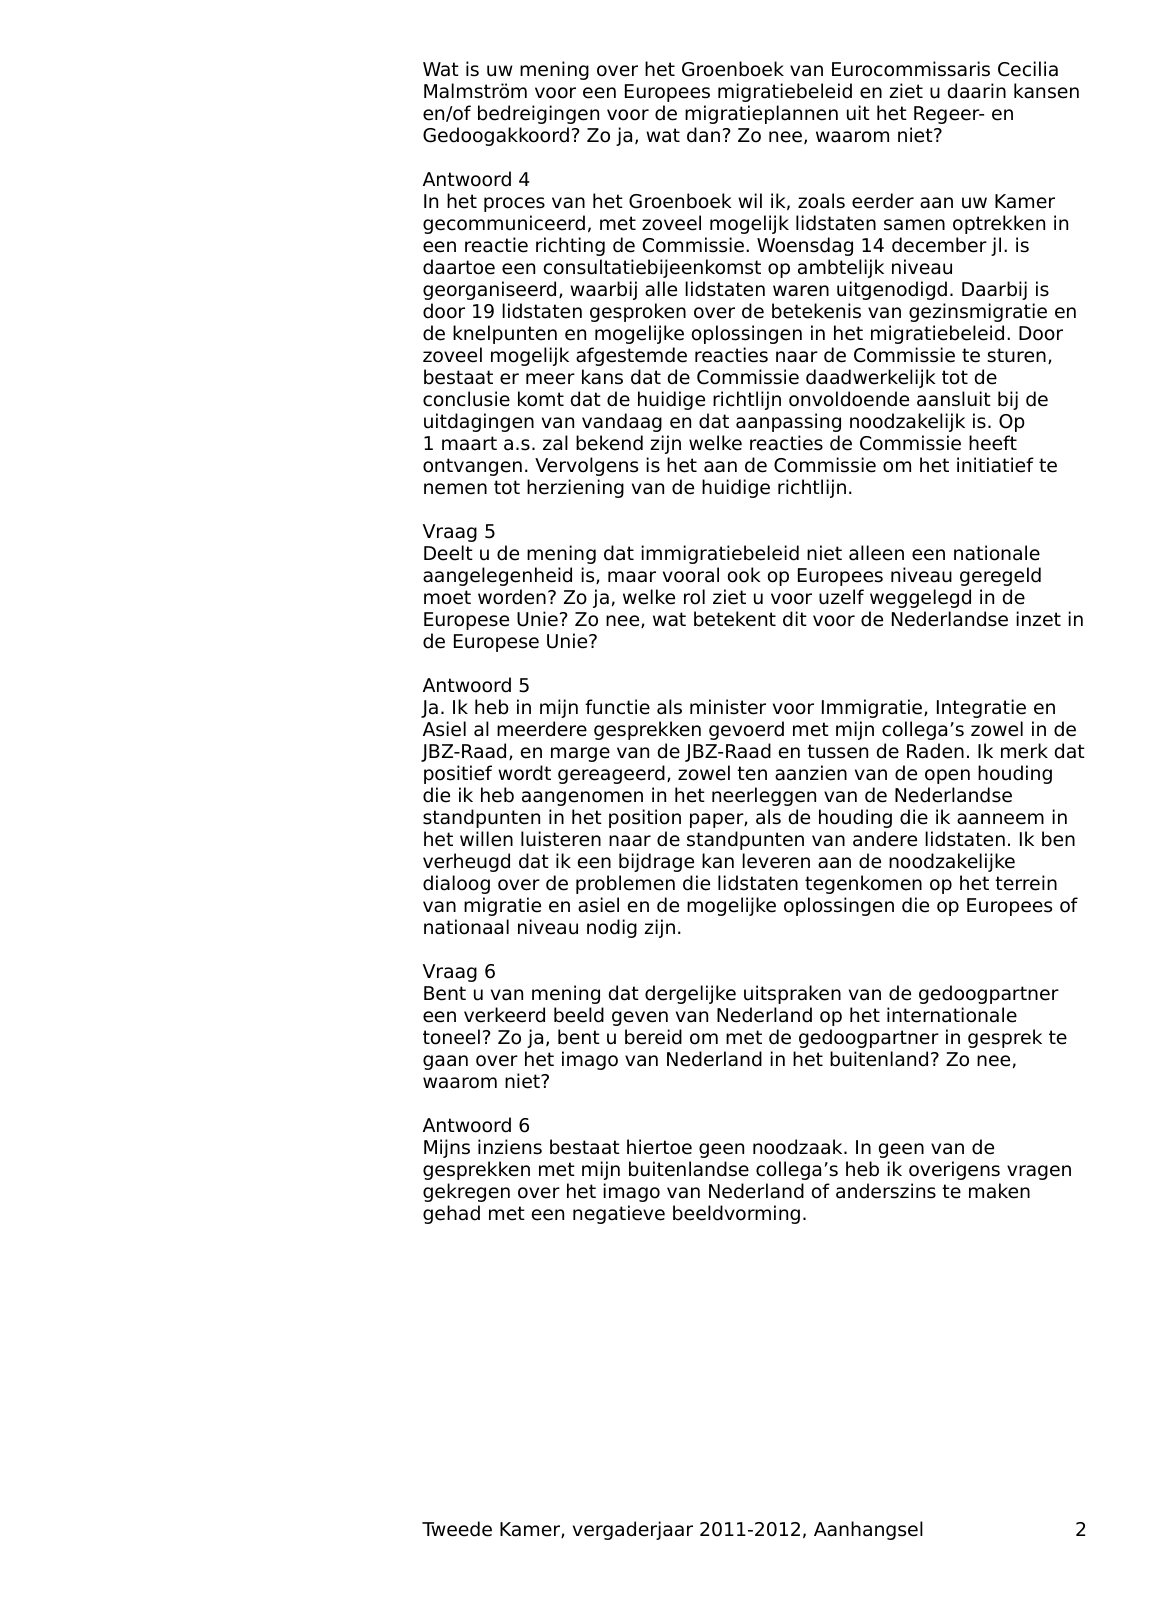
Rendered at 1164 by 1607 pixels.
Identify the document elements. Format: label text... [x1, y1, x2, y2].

text Vraag 6 [422, 961, 1087, 983]
text In het proces van het Groenboek wil ik, zoals eerder aan uw Kamer gecommuniceerd, met zoveel mogelijk lidstaten samen optrekken in een reactie richting de Commissie. Woensdag 14 december jl. is daartoe een consultatiebijeenkomst op ambtelijk niveau georganiseerd, waarbij alle lidstaten waren uitgenodigd. Daarbij is door 19 lidstaten gesproken over de betekenis van gezinsmigratie en de knelpunten en mogelijke oplossingen in het migratiebeleid. Door zoveel mogelijk afgestemde reacties naar de Commissie te sturen, bestaat er meer kans dat de Commissie daadwerkelijk tot de conclusie komt dat de huidige richtlijn onvoldoende aansluit bij de uitdagingen van vandaag en dat aanpassing noodzakelijk is. Op 1 maart a.s. zal bekend zijn welke reacties de Commissie heeft ontvangen. Vervolgens is het aan de Commissie om het initiatief te nemen tot herziening van de huidige richtlijn. [422, 191, 1087, 499]
text Deelt u de mening dat immigratiebeleid niet alleen een nationale aangelegenheid is, maar vooral ook op Europees niveau geregeld moet worden? Zo ja, welke rol ziet u voor uzelf weggelegd in de Europese Unie? Zo nee, wat betekent dit voor de Nederlandse inzet in de Europese Unie? [422, 543, 1087, 653]
text Antwoord 6 [422, 1115, 1087, 1137]
text Vraag 5 [422, 521, 1087, 543]
text Wat is uw mening over het Groenboek van Eurocommissaris Cecilia Malmström voor een Europees migratiebeleid en ziet u daarin kansen en/of bedreigingen voor de migratieplannen uit het Regeer- en Gedoogakkoord? Zo ja, wat dan? Zo nee, waarom niet? [422, 59, 1087, 147]
text Ja. Ik heb in mijn functie als minister voor Immigratie, Integratie en Asiel al meerdere gesprekken gevoerd met mijn collega’s zowel in de JBZ-Raad, en marge van de JBZ-Raad en tussen de Raden. Ik merk dat positief wordt gereageerd, zowel ten aanzien van de open houding die ik heb aangenomen in het neerleggen van de Nederlandse standpunten in het position paper, als de houding die ik aanneem in het willen luisteren naar de standpunten van andere lidstaten. Ik ben verheugd dat ik een bijdrage kan leveren aan de noodzakelijke dialoog over de problemen die lidstaten tegenkomen op het terrein van migratie en asiel en de mogelijke oplossingen die op Europees of nationaal niveau nodig zijn. [422, 697, 1087, 939]
text Antwoord 5 [422, 675, 1087, 697]
text Mijns inziens bestaat hiertoe geen noodzaak. In geen van de gesprekken met mijn buitenlandse collega’s heb ik overigens vragen gekregen over het imago van Nederland of anderszins te maken gehad met een negatieve beeldvorming. [422, 1137, 1087, 1225]
text Bent u van mening dat dergelijke uitspraken van de gedoogpartner een verkeerd beeld geven van Nederland op het internationale toneel? Zo ja, bent u bereid om met de gedoogpartner in gesprek te gaan over het imago van Nederland in het buitenland? Zo nee, waarom niet? [422, 983, 1087, 1093]
text Antwoord 4 [422, 169, 1087, 191]
